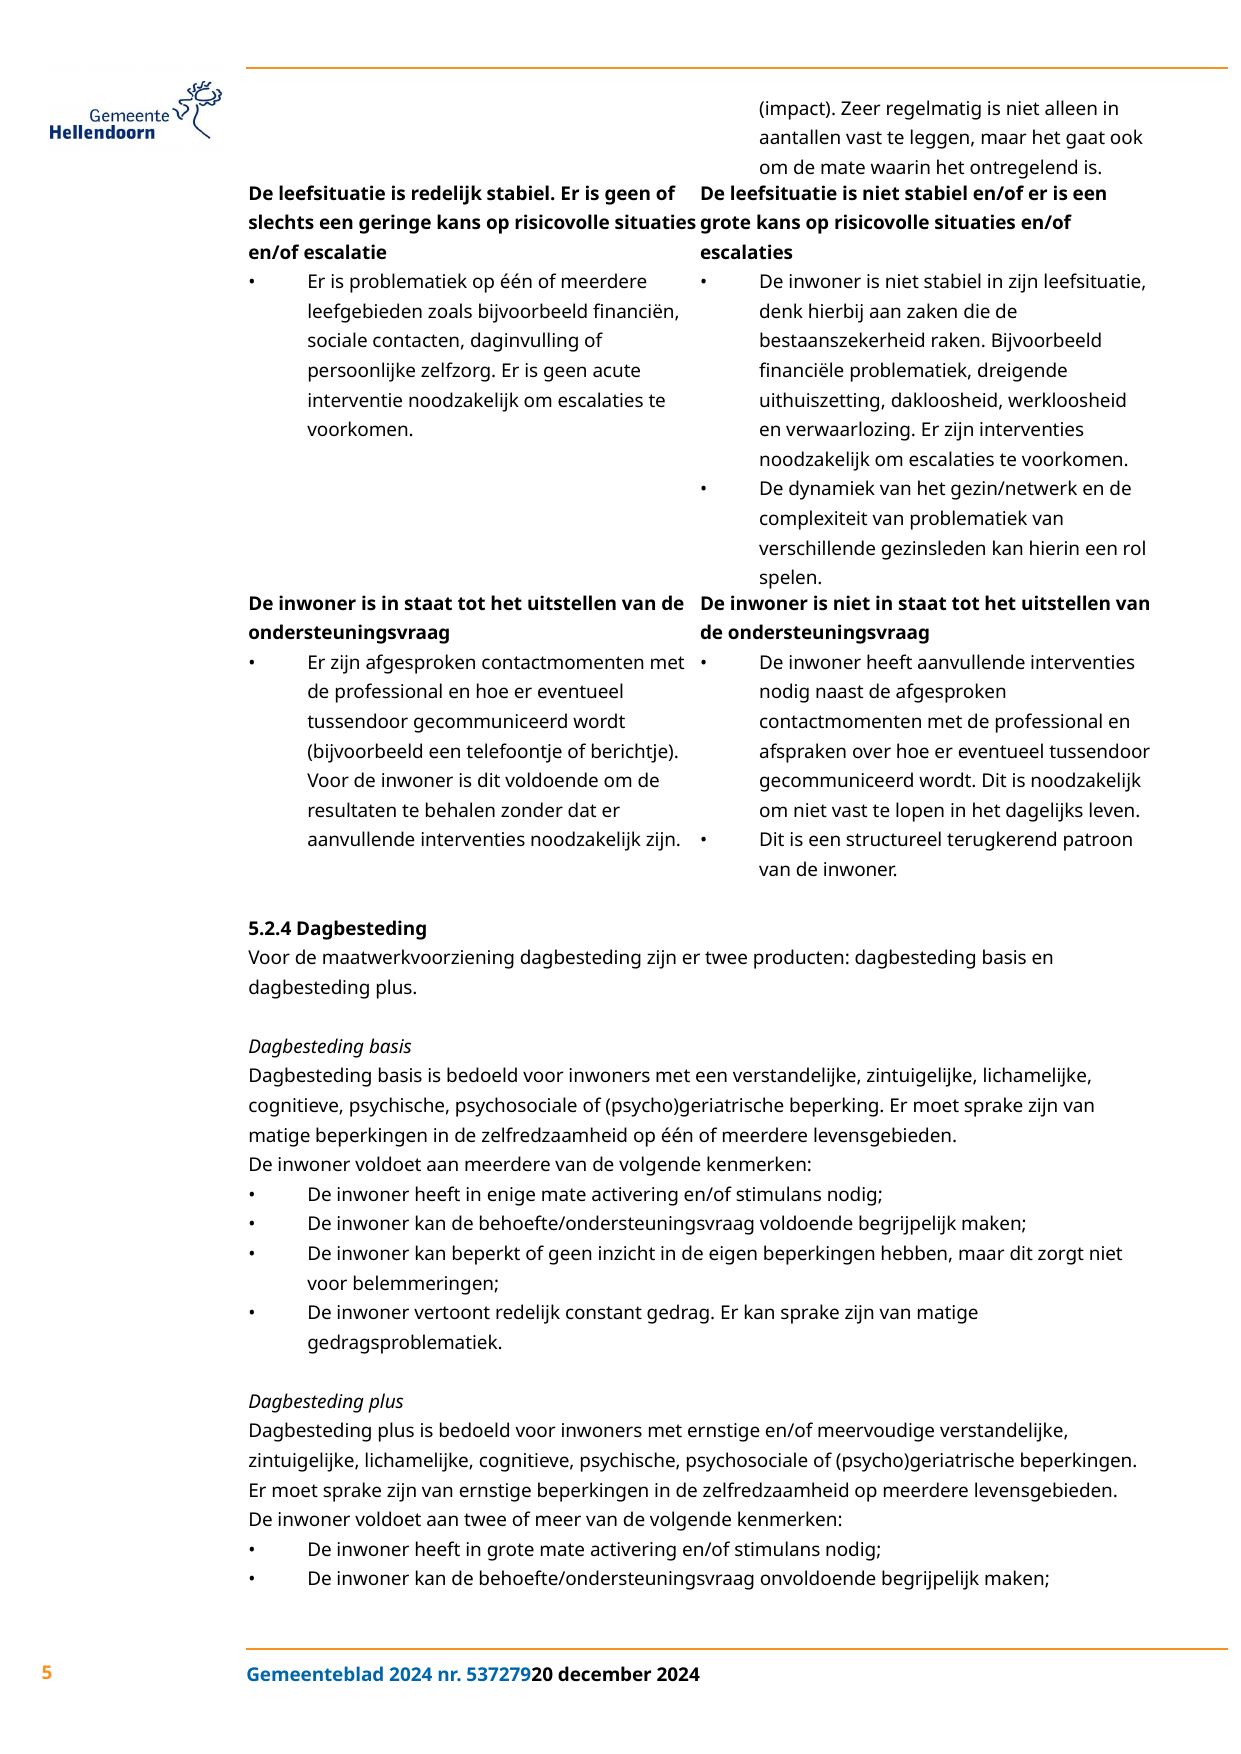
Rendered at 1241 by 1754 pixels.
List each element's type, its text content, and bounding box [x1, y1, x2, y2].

text Dagbesteding basis [248, 1033, 1152, 1059]
list De inwoner vertoont redelijk constant gedrag. Er kan sprake zijn van matige gedragsproblematiek. [248, 1299, 1152, 1355]
text Dagbesteding plus [248, 1388, 1152, 1414]
text 5.2.4 Dagbesteding [248, 915, 1152, 941]
table_cell De inwoner is in staat tot het uitstellen van de ondersteuningsvraag Er zijn afgesproken contactmomenten met de professional en hoe er eventueel tussendoor gecommuniceerd wordt (bijvoorbeeld een telefoontje of berichtje). Voor de inwoner is dit voldoende om de resultaten te behalen zonder dat er aanvullende interventies noodzakelijk zijn. [248, 590, 700, 882]
table_cell De inwoner is niet in staat tot het uitstellen van de ondersteuningsvraag De inwoner heeft aanvullende interventies nodig naast de afgesproken contactmomenten met de professional en afspraken over hoe er eventueel tussendoor gecommuniceerd wordt. Dit is noodzakelijk om niet vast te lopen in het dagelijks leven. Dit is een structureel terugkerend patroon van de inwoner. [700, 590, 1152, 882]
list De inwoner kan beperkt of geen inzicht in de eigen beperkingen hebben, maar dit zorgt niet voor belemmeringen; [248, 1240, 1152, 1296]
text De inwoner voldoet aan meerdere van de volgende kenmerken: [248, 1151, 1152, 1177]
text Dagbesteding plus is bedoeld voor inwoners met ernstige en/of meervoudige verstandelijke, zintuigelijke, lichamelijke, cognitieve, psychische, psychosociale of (psycho)geriatrische beperkingen. Er moet sprake zijn van ernstige beperkingen in de zelfredzaamheid op meerdere levensgebieden. [248, 1418, 1152, 1503]
table_cell De leefsituatie is redelijk stabiel. Er is geen of slechts een geringe kans op risicovolle situaties en/of escalatie Er is problematiek op één of meerdere leefgebieden zoals bijvoorbeeld financiën, sociale contacten, daginvulling of persoonlijke zelfzorg. Er is geen acute interventie noodzakelijk om escalaties te voorkomen. [248, 180, 700, 590]
text De inwoner voldoet aan twee of meer van de volgende kenmerken: [248, 1506, 1152, 1532]
list De inwoner kan de behoefte/ondersteuningsvraag onvoldoende begrijpelijk maken; [248, 1566, 1152, 1591]
list De inwoner heeft in enige mate activering en/of stimulans nodig; [248, 1181, 1152, 1207]
table_cell (impact). Zeer regelmatig is niet alleen in aantallen vast te leggen, maar het gaat ook om de mate waarin het ontregelend is. [700, 95, 1152, 180]
picture [41, 47, 231, 172]
table_cell De leefsituatie is niet stabiel en/of er is een grote kans op risicovolle situaties en/of escalaties De inwoner is niet stabiel in zijn leefsituatie, denk hierbij aan zaken die de bestaanszekerheid raken. Bijvoorbeeld financiële problematiek, dreigende uithuiszetting, dakloosheid, werkloosheid en verwaarlozing. Er zijn interventies noodzakelijk om escalaties te voorkomen. De dynamiek van het gezin/netwerk en de complexiteit van problematiek van verschillende gezinsleden kan hierin een rol spelen. [700, 180, 1152, 590]
list De inwoner heeft in grote mate activering en/of stimulans nodig; [248, 1536, 1152, 1562]
table_cell [248, 95, 700, 180]
text Voor de maatwerkvoorziening dagbesteding zijn er twee producten: dagbesteding basis en dagbesteding plus. [248, 944, 1152, 1000]
list De inwoner kan de behoefte/ondersteuningsvraag voldoende begrijpelijk maken; [248, 1211, 1152, 1236]
text Dagbesteding basis is bedoeld voor inwoners met een verstandelijke, zintuigelijke, lichamelijke, cognitieve, psychische, psychosociale of (psycho)geriatrische beperking. Er moet sprake zijn van matige beperkingen in de zelfredzaamheid op één of meerdere levensgebieden. [248, 1063, 1152, 1148]
